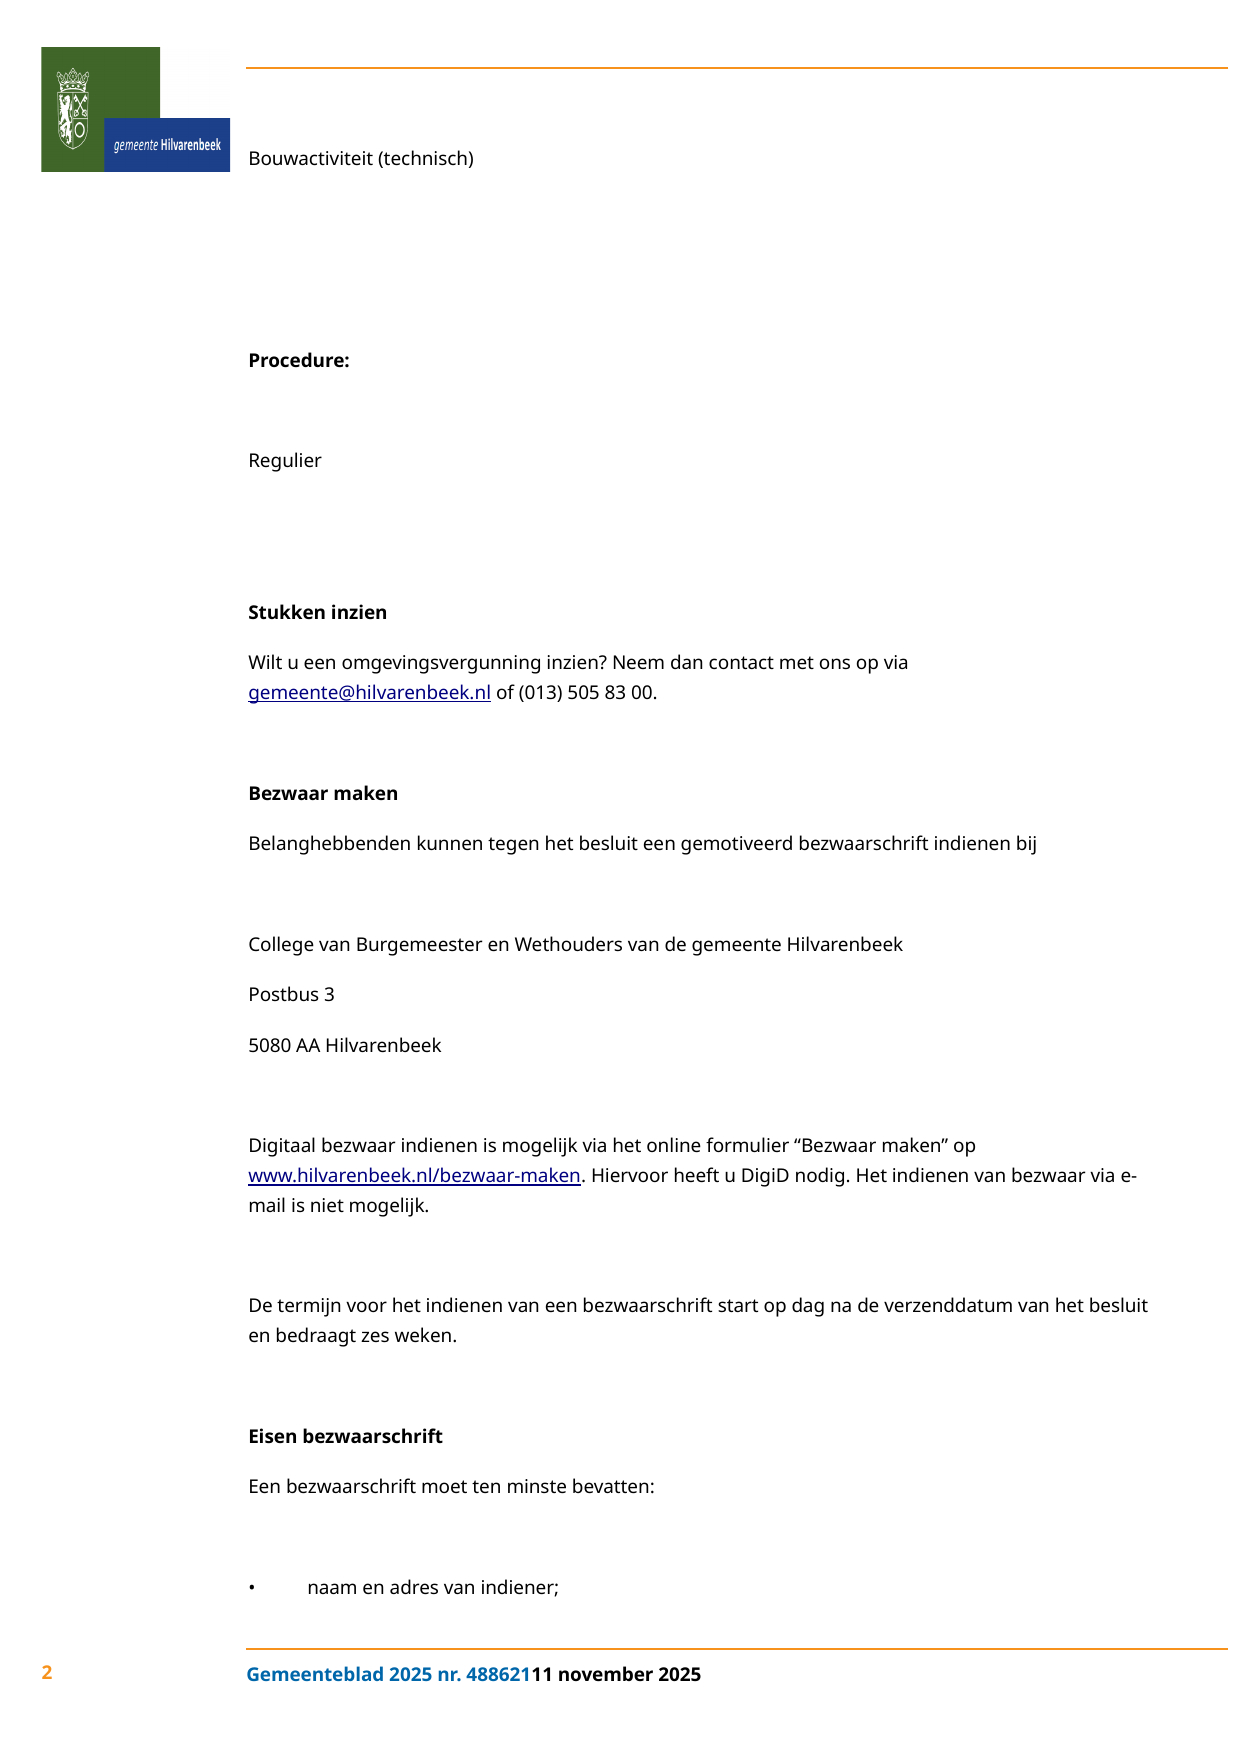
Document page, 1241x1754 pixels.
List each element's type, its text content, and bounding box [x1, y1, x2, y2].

text Eisen bezwaarschrift [248, 1423, 1152, 1449]
text College van Burgemeester en Wethouders van de gemeente Hilvarenbeek [248, 931, 1152, 957]
text Bouwactiviteit (technisch) [248, 145, 1152, 171]
text Een bezwaarschrift moet ten minste bevatten: [248, 1473, 1152, 1499]
text Digitaal bezwaar indienen is mogelijk via het online formulier “Bezwaar maken” op www.hilvarenbeek.nl/bezwaar-maken. Hiervoor heeft u DigiD nodig. Het indienen van bezwaar via e-mail is niet mogelijk. [248, 1133, 1152, 1218]
text Wilt u een omgevingsvergunning inzien? Neem dan contact met ons op via gemeente@hilvarenbeek.nl of (013) 505 83 00. [248, 649, 1152, 705]
text Postbus 3 [248, 981, 1152, 1007]
text Bezwaar maken [248, 780, 1152, 806]
text De termijn voor het indienen van een bezwaarschrift start op dag na de verzenddatum van het besluit en bedraagt zes weken. [248, 1293, 1152, 1348]
picture [41, 47, 231, 172]
list naam en adres van indiener; [248, 1574, 1152, 1600]
text Belanghebbenden kunnen tegen het besluit een gemotiveerd bezwaarschrift indienen bij [248, 830, 1152, 856]
text Stukken inzien [248, 599, 1152, 625]
text Procedure: [248, 347, 1152, 373]
text 5080 AA Hilvarenbeek [248, 1032, 1152, 1058]
text Regulier [248, 448, 1152, 473]
